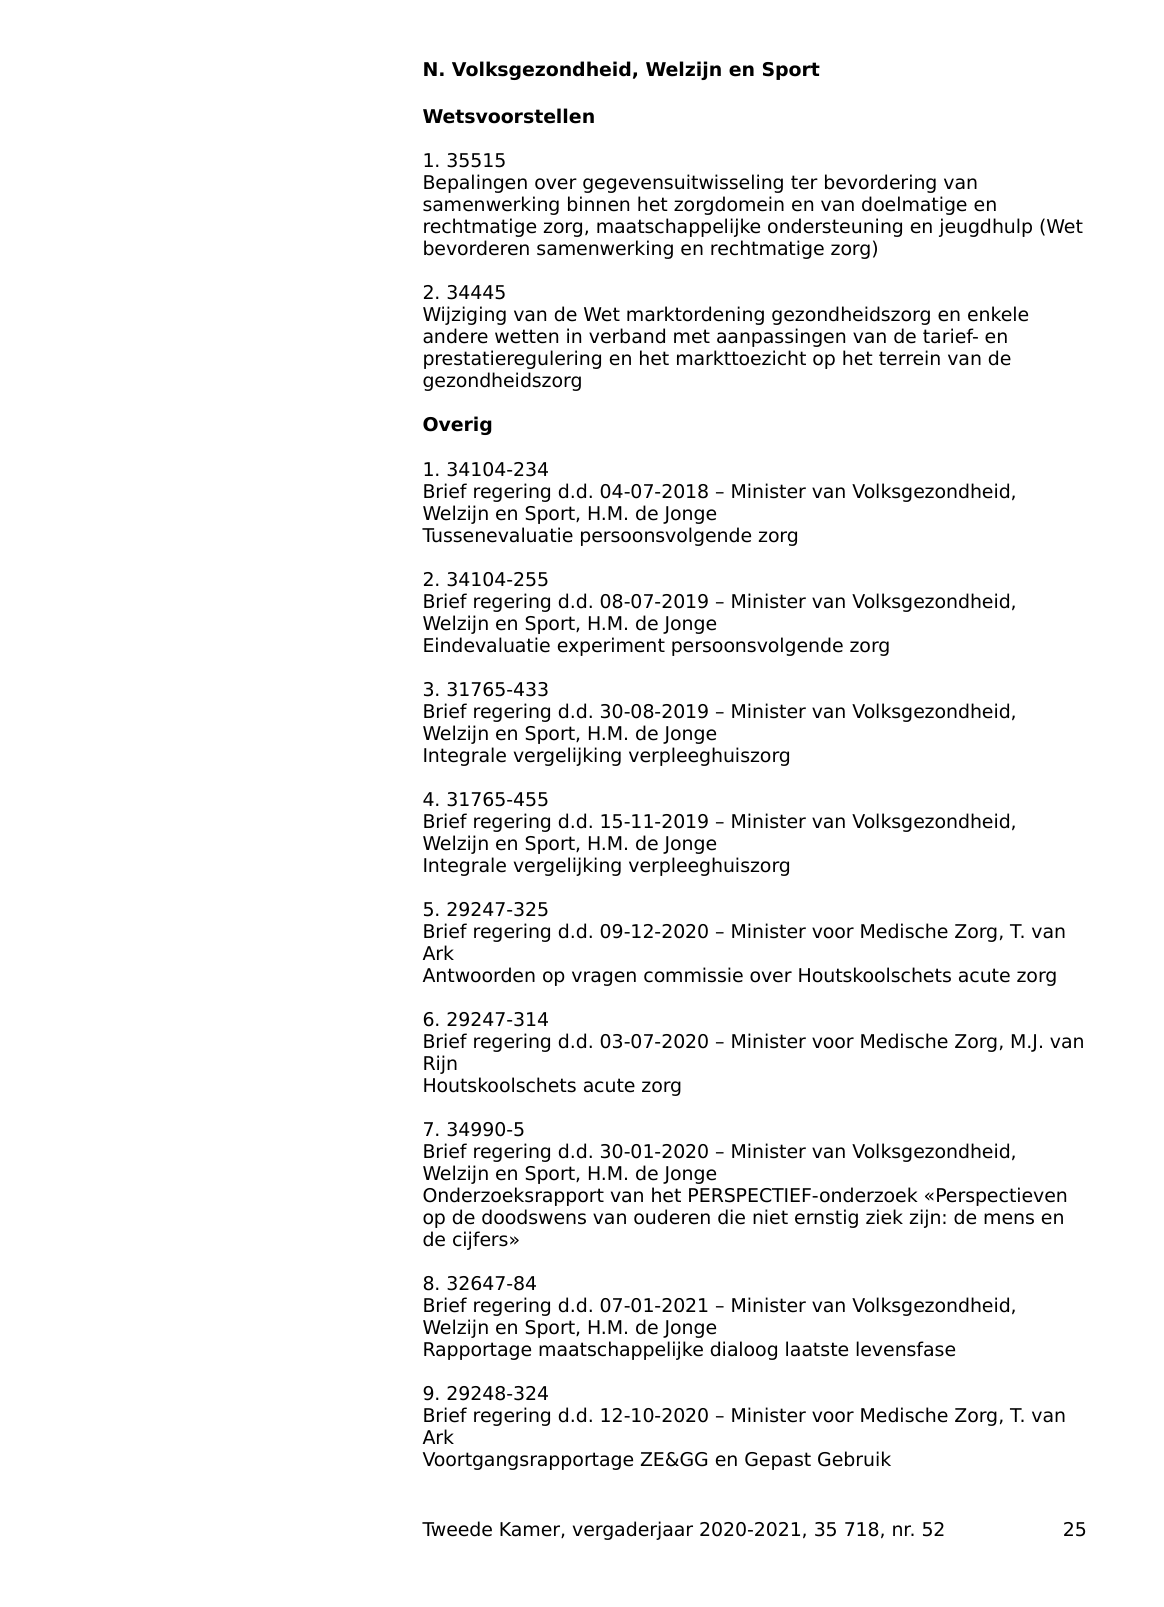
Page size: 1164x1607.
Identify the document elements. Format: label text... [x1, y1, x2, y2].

text Integrale vergelijking verpleeghuiszorg [422, 745, 1087, 767]
text Rapportage maatschappelijke dialoog laatste levensfase [422, 1339, 1087, 1361]
text Integrale vergelijking verpleeghuiszorg [422, 855, 1087, 877]
text 1. 35515 [422, 150, 1087, 172]
text 9. 29248-324 [422, 1383, 1087, 1405]
text 4. 31765-455 [422, 789, 1087, 811]
text 2. 34104-255 [422, 569, 1087, 591]
text Brief regering d.d. 04-07-2018 – Minister van Volksgezondheid, Welzijn en Sport, H.M. de Jonge [422, 481, 1087, 524]
text Brief regering d.d. 30-08-2019 – Minister van Volksgezondheid, Welzijn en Sport, H.M. de Jonge [422, 701, 1087, 745]
text 3. 31765-433 [422, 679, 1087, 701]
text Houtskoolschets acute zorg [422, 1075, 1087, 1097]
text Brief regering d.d. 12-10-2020 – Minister voor Medische Zorg, T. van Ark [422, 1405, 1087, 1449]
text Brief regering d.d. 03-07-2020 – Minister voor Medische Zorg, M.J. van Rijn [422, 1031, 1087, 1075]
text Voortgangsrapportage ZE&GG en Gepast Gebruik [422, 1449, 1087, 1471]
subtitle Overig [422, 414, 1087, 436]
text Brief regering d.d. 08-07-2019 – Minister van Volksgezondheid, Welzijn en Sport, H.M. de Jonge [422, 591, 1087, 634]
text 2. 34445 [422, 282, 1087, 304]
subtitle Wetsvoorstellen [422, 106, 1087, 128]
text Brief regering d.d. 30-01-2020 – Minister van Volksgezondheid, Welzijn en Sport, H.M. de Jonge [422, 1141, 1087, 1185]
text 5. 29247-325 [422, 899, 1087, 921]
text Brief regering d.d. 07-01-2021 – Minister van Volksgezondheid, Welzijn en Sport, H.M. de Jonge [422, 1295, 1087, 1339]
text Brief regering d.d. 15-11-2019 – Minister van Volksgezondheid, Welzijn en Sport, H.M. de Jonge [422, 811, 1087, 855]
text Onderzoeksrapport van het PERSPECTIEF-onderzoek «Perspectieven op de doodswens van ouderen die niet ernstig ziek zijn: de mens en de cijfers» [422, 1185, 1087, 1251]
text 8. 32647-84 [422, 1273, 1087, 1295]
subtitle N. Volksgezondheid, Welzijn en Sport [422, 59, 1087, 81]
text 6. 29247-314 [422, 1009, 1087, 1031]
text Wijziging van de Wet marktordening gezondheidszorg en enkele andere wetten in verband met aanpassingen van de tarief- en prestatieregulering en het markttoezicht op het terrein van de gezondheidszorg [422, 304, 1087, 392]
text Tussenevaluatie persoonsvolgende zorg [422, 524, 1087, 546]
text Eindevaluatie experiment persoonsvolgende zorg [422, 634, 1087, 657]
text Brief regering d.d. 09-12-2020 – Minister voor Medische Zorg, T. van Ark [422, 921, 1087, 965]
text 7. 34990-5 [422, 1119, 1087, 1141]
text Antwoorden op vragen commissie over Houtskoolschets acute zorg [422, 965, 1087, 987]
text 1. 34104-234 [422, 458, 1087, 481]
text Bepalingen over gegevensuitwisseling ter bevordering van samenwerking binnen het zorgdomein en van doelmatige en rechtmatige zorg, maatschappelijke ondersteuning en jeugdhulp (Wet bevorderen samenwerking en rechtmatige zorg) [422, 172, 1087, 260]
